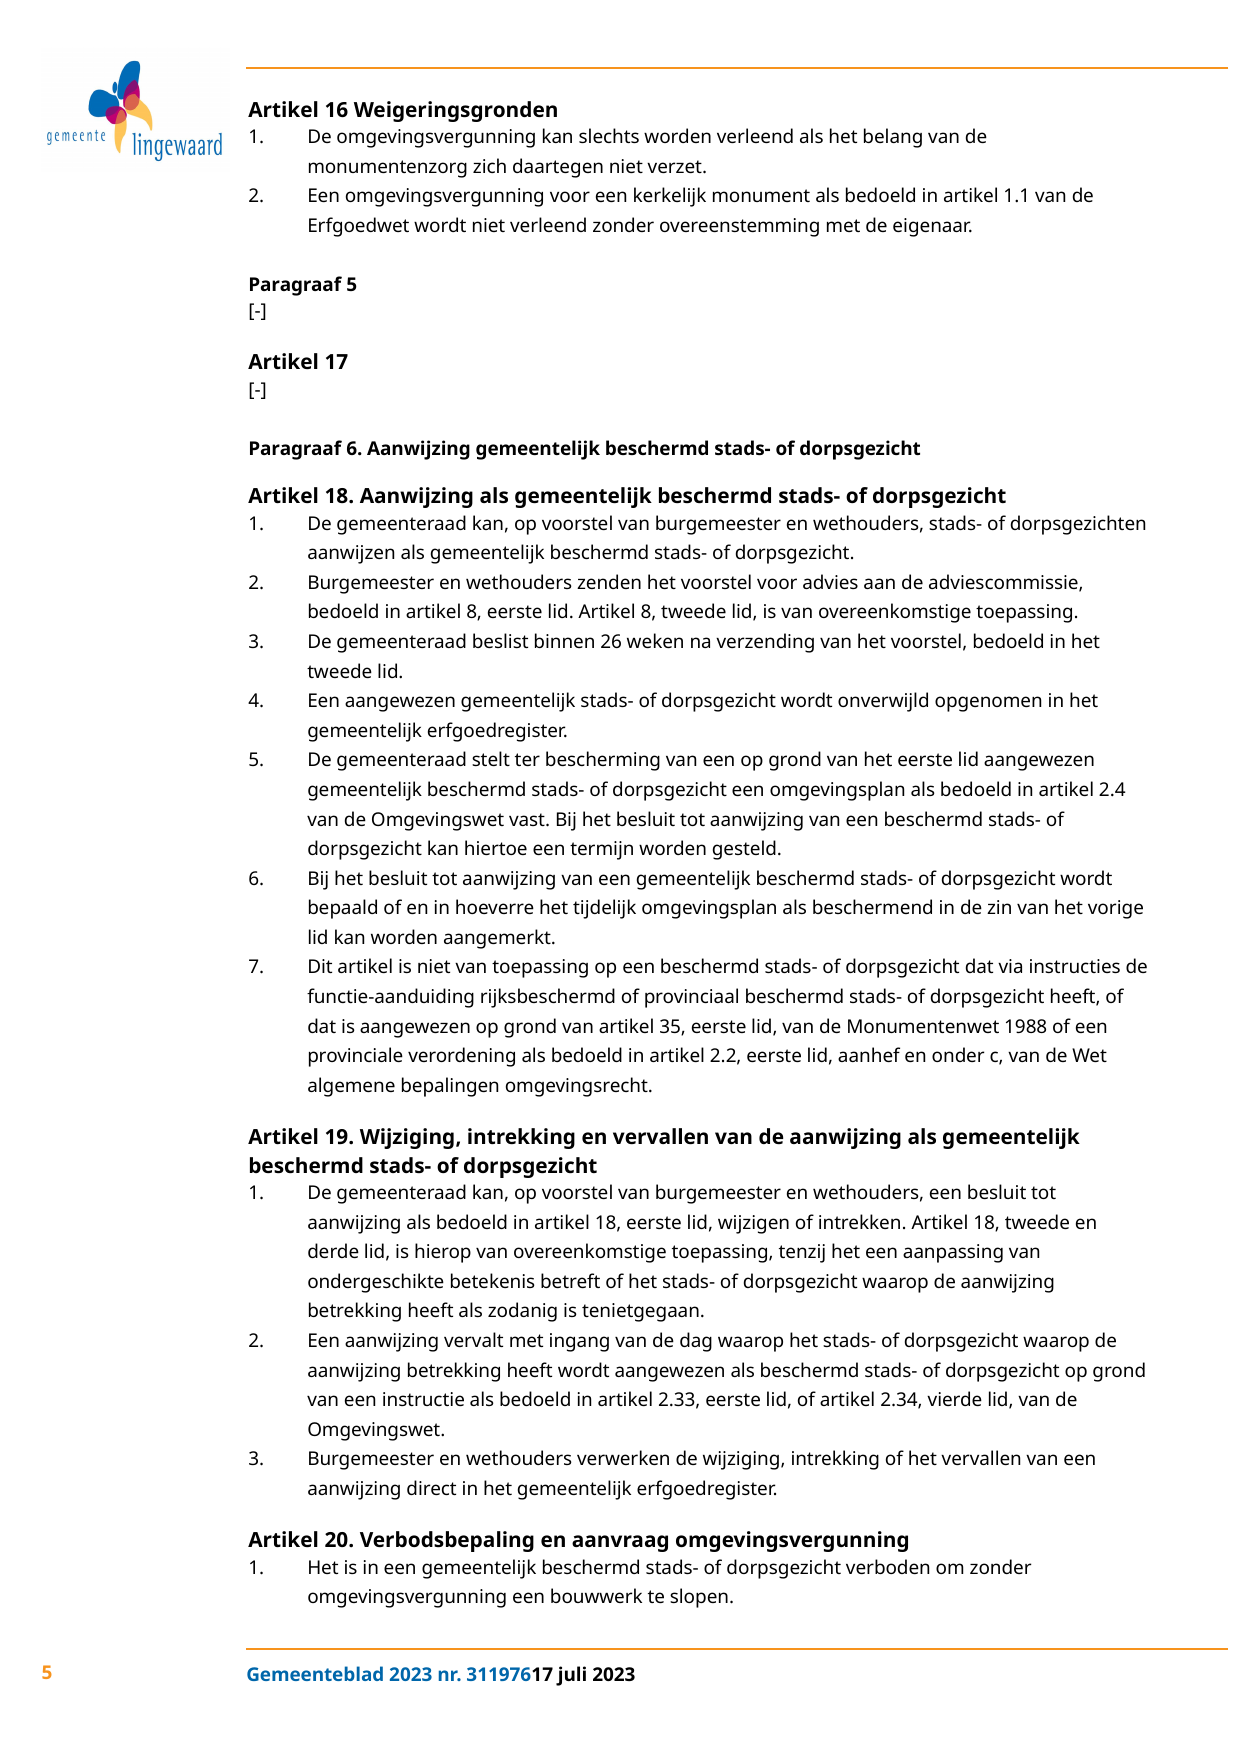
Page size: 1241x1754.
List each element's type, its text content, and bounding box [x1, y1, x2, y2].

picture [41, 47, 231, 172]
list Bij het besluit tot aanwijzing van een gemeentelijk beschermd stads- of dorpsgezicht wordt bepaald of en in hoeverre het tijdelijk omgevingsplan als beschermend in de zin van het vorige lid kan worden aangemerkt. [248, 865, 1152, 950]
list Burgemeester en wethouders zenden het voorstel voor advies aan de adviescommissie, bedoeld in artikel 8, eerste lid. Artikel 8, tweede lid, is van overeenkomstige toepassing. [248, 569, 1152, 624]
text Artikel 19. Wijziging, intrekking en vervallen van de aanwijzing als gemeentelijk beschermd stads- of dorpsgezicht [248, 1122, 1152, 1179]
list De gemeenteraad beslist binnen 26 weken na verzending van het voorstel, bedoeld in het tweede lid. [248, 628, 1152, 683]
text Paragraaf 6. Aanwijzing gemeentelijk beschermd stads- of dorpsgezicht [248, 435, 1152, 461]
text Paragraaf 5 [248, 271, 1152, 297]
list De omgevingsvergunning kan slechts worden verleend als het belang van de monumentenzorg zich daartegen niet verzet. [248, 123, 1152, 178]
text Artikel 17 [248, 347, 1152, 376]
text Artikel 18. Aanwijzing als gemeentelijk beschermd stads- of dorpsgezicht [248, 481, 1152, 510]
list Dit artikel is niet van toepassing op een beschermd stads- of dorpsgezicht dat via instructies de functie-aanduiding rijksbeschermd of provinciaal beschermd stads- of dorpsgezicht heeft, of dat is aangewezen op grond van artikel 35, eerste lid, van de Monumentenwet 1988 of een provinciale verordening als bedoeld in artikel 2.2, eerste lid, aanhef en onder c, van de Wet algemene bepalingen omgevingsrecht. [248, 954, 1152, 1098]
list Een aanwijzing vervalt met ingang van de dag waarop het stads- of dorpsgezicht waarop de aanwijzing betrekking heeft wordt aangewezen als beschermd stads- of dorpsgezicht op grond van een instructie als bedoeld in artikel 2.33, eerste lid, of artikel 2.34, vierde lid, van de Omgevingswet. [248, 1327, 1152, 1442]
list Het is in een gemeentelijk beschermd stads- of dorpsgezicht verboden om zonder omgevingsvergunning een bouwwerk te slopen. [248, 1554, 1152, 1609]
list De gemeenteraad kan, op voorstel van burgemeester en wethouders, een besluit tot aanwijzing als bedoeld in artikel 18, eerste lid, wijzigen of intrekken. Artikel 18, tweede en derde lid, is hierop van overeenkomstige toepassing, tenzij het een aanpassing van ondergeschikte betekenis betreft of het stads- of dorpsgezicht waarop de aanwijzing betrekking heeft als zodanig is tenietgegaan. [248, 1179, 1152, 1323]
text [-] [248, 297, 1152, 323]
list De gemeenteraad kan, op voorstel van burgemeester en wethouders, stads- of dorpsgezichten aanwijzen als gemeentelijk beschermd stads- of dorpsgezicht. [248, 510, 1152, 565]
text [-] [248, 376, 1152, 401]
text Artikel 16 Weigeringsgronden [248, 95, 1152, 123]
text Artikel 20. Verbodsbepaling en aanvraag omgevingsvergunning [248, 1526, 1152, 1554]
list Een aangewezen gemeentelijk stads- of dorpsgezicht wordt onverwijld opgenomen in het gemeentelijk erfgoedregister. [248, 687, 1152, 743]
list Een omgevingsvergunning voor een kerkelijk monument als bedoeld in artikel 1.1 van de Erfgoedwet wordt niet verleend zonder overeenstemming met de eigenaar. [248, 182, 1152, 238]
list Burgemeester en wethouders verwerken de wijziging, intrekking of het vervallen van een aanwijzing direct in het gemeentelijk erfgoedregister. [248, 1446, 1152, 1501]
list De gemeenteraad stelt ter bescherming van een op grond van het eerste lid aangewezen gemeentelijk beschermd stads- of dorpsgezicht een omgevingsplan als bedoeld in artikel 2.4 van de Omgevingswet vast. Bij het besluit tot aanwijzing van een beschermd stads- of dorpsgezicht kan hiertoe een termijn worden gesteld. [248, 747, 1152, 861]
